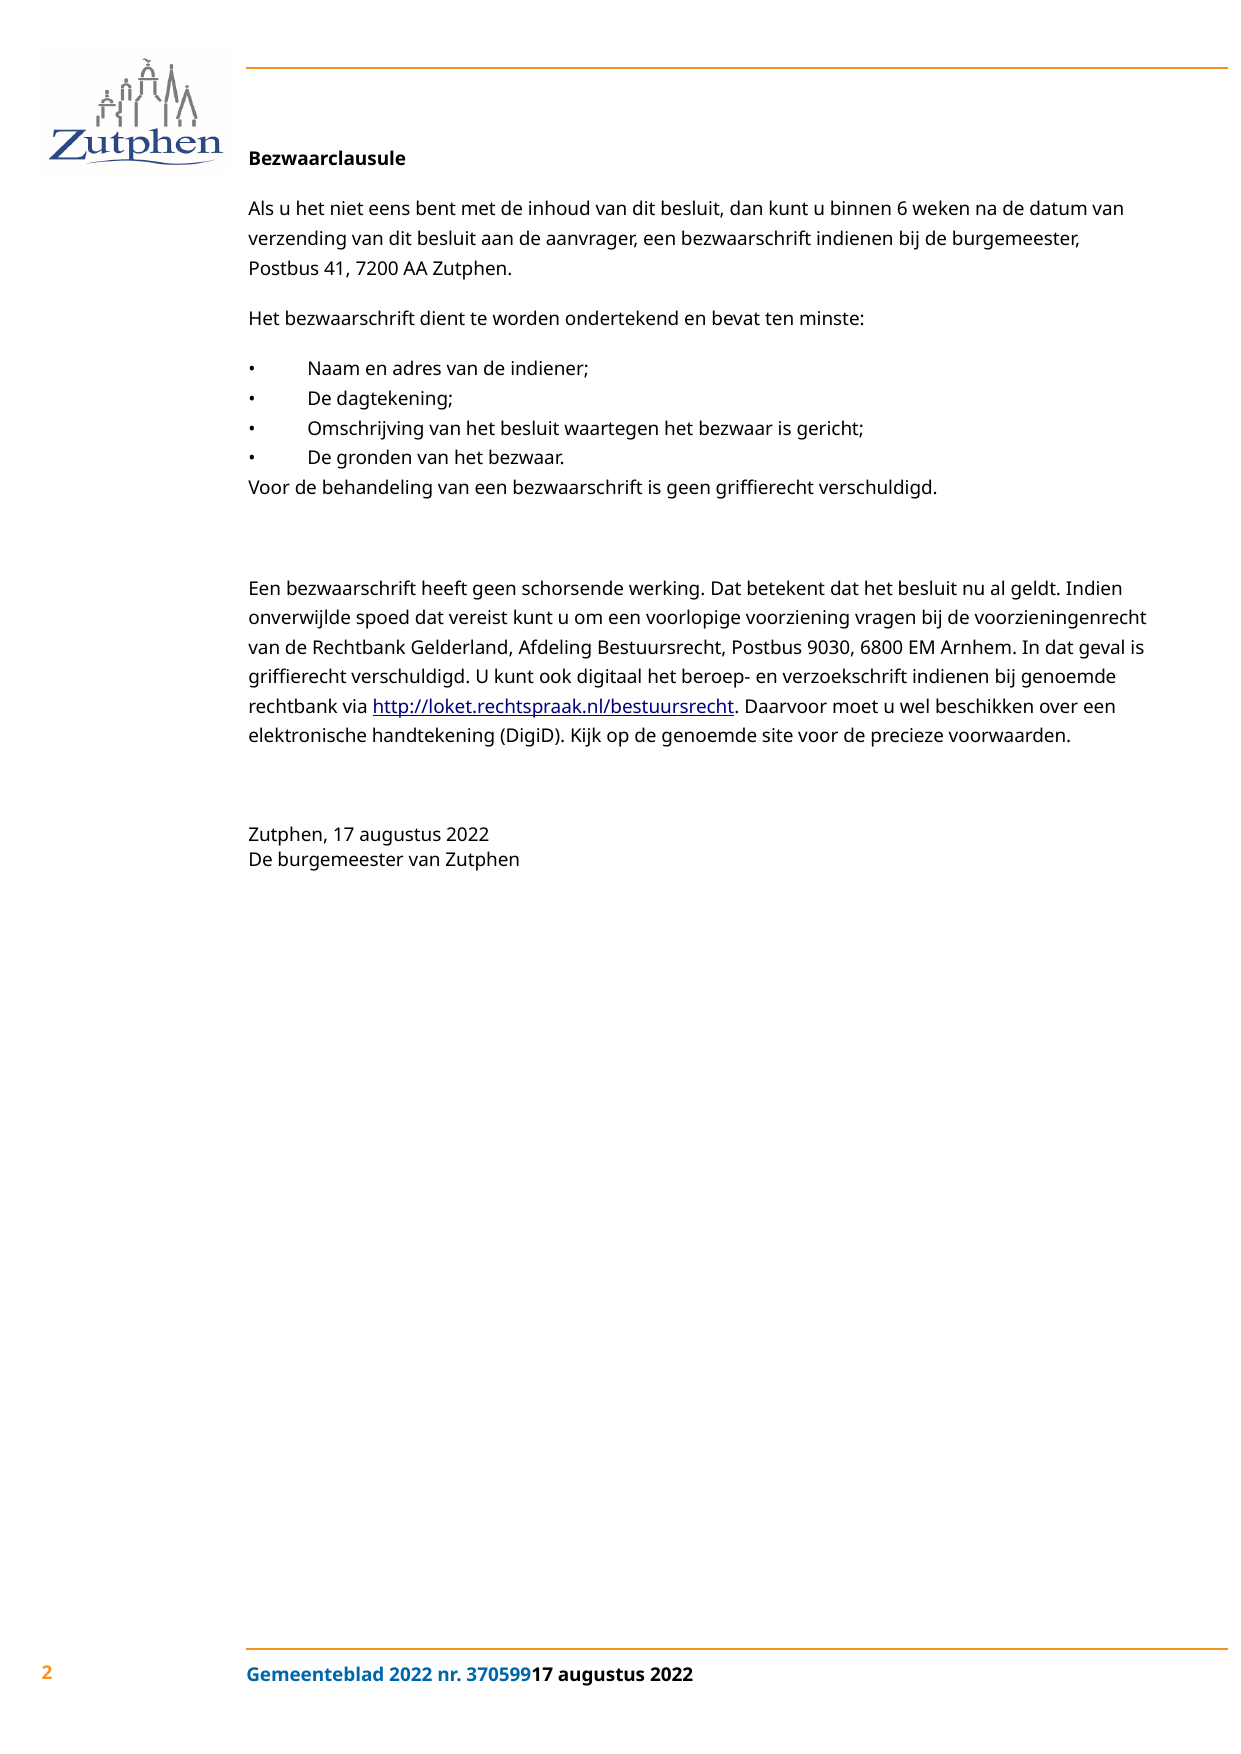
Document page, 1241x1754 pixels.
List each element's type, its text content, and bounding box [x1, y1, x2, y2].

text Bezwaarclausule [248, 145, 1152, 171]
list Naam en adres van de indiener; [248, 356, 1152, 381]
text Voor de behandeling van een bezwaarschrift is geen griffierecht verschuldigd. [248, 474, 1152, 500]
picture [41, 47, 231, 172]
text Als u het niet eens bent met de inhoud van dit besluit, dan kunt u binnen 6 weken na de datum van verzending van dit besluit aan de aanvrager, een bezwaarschrift indienen bij de burgemeester, Postbus 41, 7200 AA Zutphen. [248, 196, 1152, 281]
list Omschrijving van het besluit waartegen het bezwaar is gericht; [248, 415, 1152, 441]
list De gronden van het bezwaar. [248, 444, 1152, 470]
text Een bezwaarschrift heeft geen schorsende werking. Dat betekent dat het besluit nu al geldt. Indien onverwijlde spoed dat vereist kunt u om een voorlopige voorziening vragen bij de voorzieningenrecht van de Rechtbank Gelderland, Afdeling Bestuursrecht, Postbus 9030, 6800 EM Arnhem. In dat geval is griffierecht verschuldigd. U kunt ook digitaal het beroep- en verzoekschrift indienen bij genoemde rechtbank via http://loket.rechtspraak.nl/bestuursrecht. Daarvoor moet u wel beschikken over een elektronische handtekening (DigiD). Kijk op de genoemde site voor de precieze voorwaarden. [248, 575, 1152, 748]
text Het bezwaarschrift dient te worden ondertekend en bevat ten minste: [248, 305, 1152, 331]
text De burgemeester van Zutphen [248, 847, 1152, 872]
list De dagtekening; [248, 385, 1152, 411]
text Zutphen, 17 augustus 2022 [248, 821, 1152, 847]
